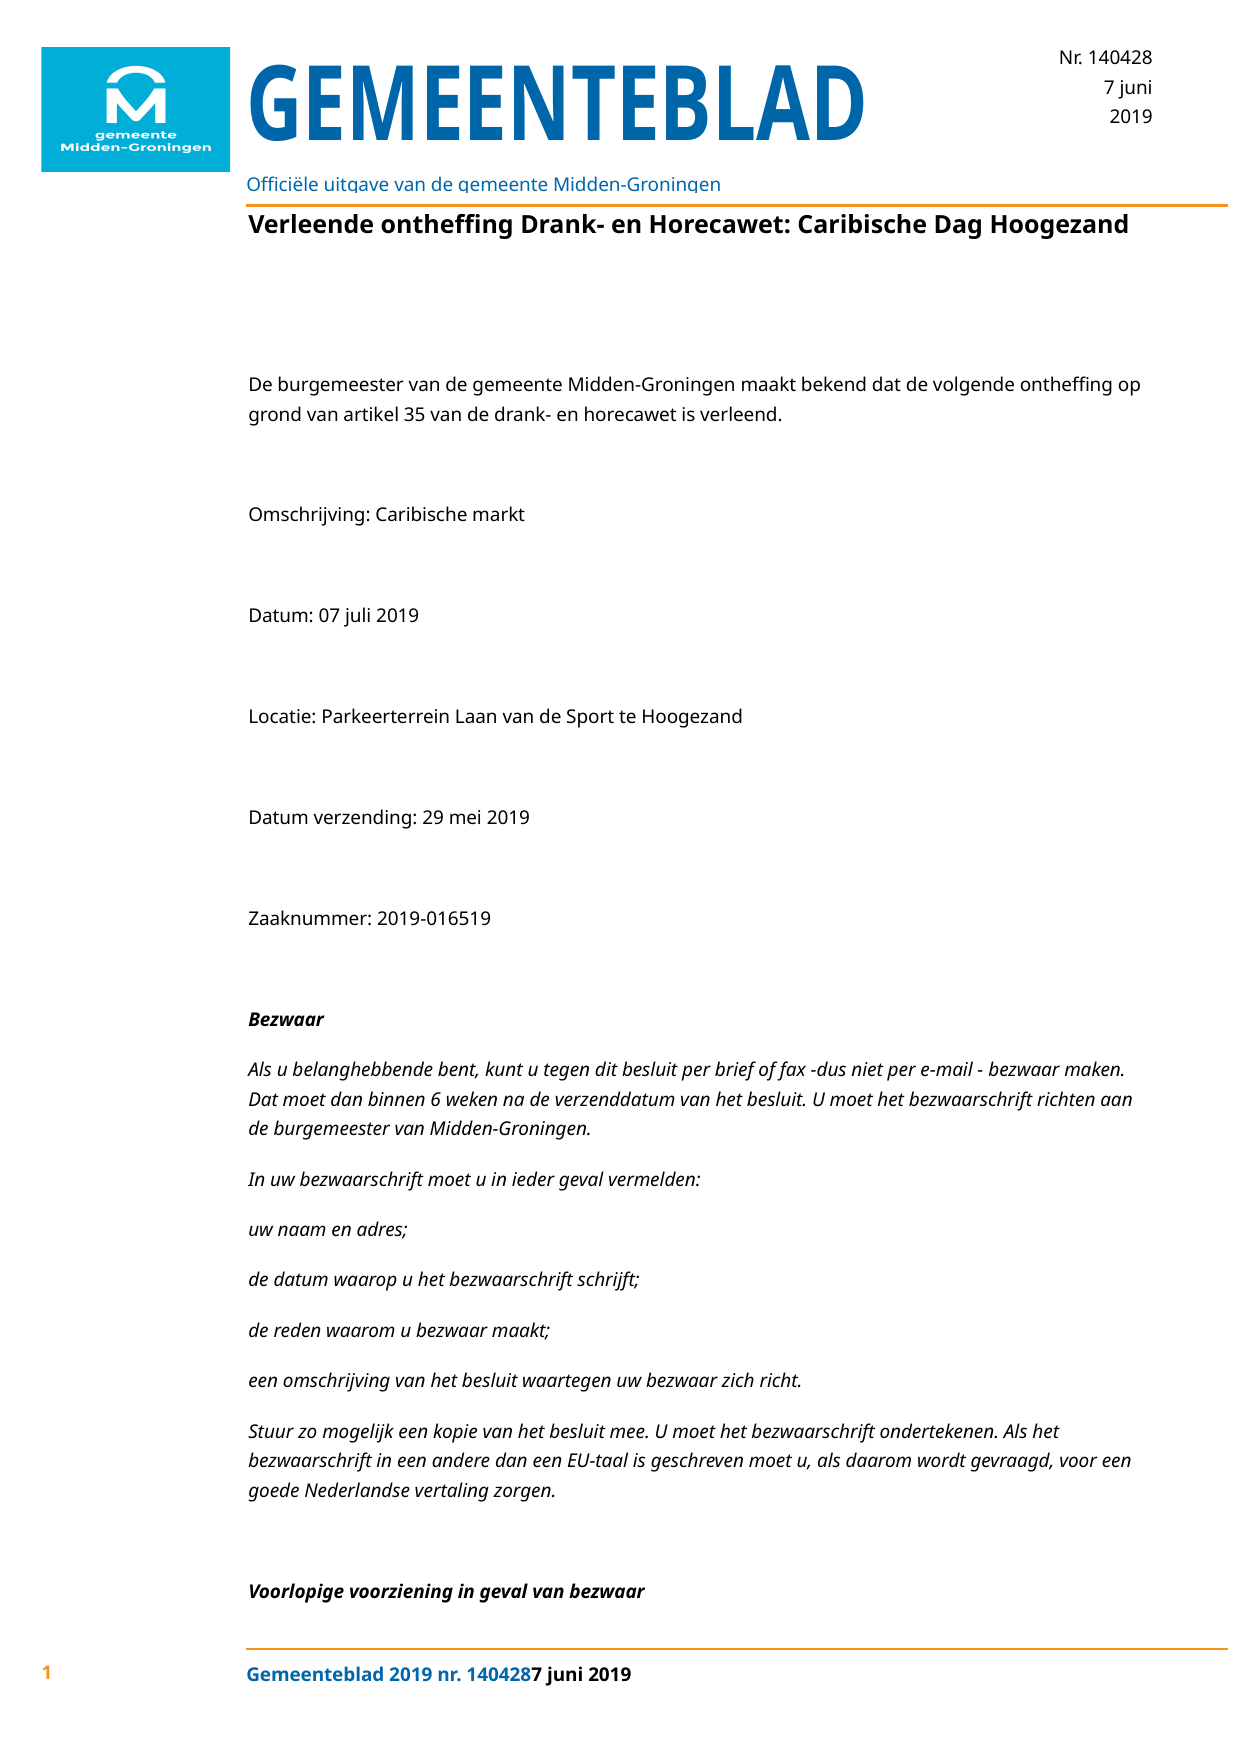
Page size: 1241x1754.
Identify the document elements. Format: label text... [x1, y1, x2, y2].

text de reden waarom u bezwaar maakt; [248, 1317, 1152, 1343]
text een omschrijving van het besluit waartegen uw bezwaar zich richt. [248, 1367, 1152, 1393]
text uw naam en adres; [248, 1216, 1152, 1242]
text Datum verzending: 29 mei 2019 [248, 804, 1152, 830]
picture [107, 89, 165, 122]
picture [184, 146, 190, 153]
text De burgemeester van de gemeente Midden-Groningen maakt bekend dat de volgende ontheffing op grond van artikel 35 van de drank- en horecawet is verleend. [248, 371, 1152, 426]
text Voorlopige voorziening in geval van bezwaar [248, 1578, 1152, 1603]
text In uw bezwaarschrift moet u in ieder geval vermelden: [248, 1166, 1152, 1191]
text Datum: 07 juli 2019 [248, 602, 1152, 628]
text de datum waarop u het bezwaarschrift schrijft; [248, 1267, 1152, 1292]
text Zaaknummer: 2019-016519 [248, 905, 1152, 931]
picture [108, 66, 164, 82]
text Omschrijving: Caribische markt [248, 502, 1152, 527]
text Locatie: Parkeerterrein Laan van de Sport te Hoogezand [248, 703, 1152, 729]
text Verleende ontheffing Drank- en Horecawet: Caribische Dag Hoogezand [248, 207, 1152, 241]
text Stuur zo mogelijk een kopie van het besluit mee. U moet het bezwaarschrift ondertekenen. Als het bezwaarschrift in een andere dan een EU-taal is geschreven moet u, als daarom wordt gevraagd, voor een goede Nederlandse vertaling zorgen. [248, 1418, 1152, 1503]
text Bezwaar [248, 1006, 1152, 1031]
text Als u belanghebbende bent, kunt u tegen dit besluit per brief of fax -dus niet per e-mail - bezwaar maken. Dat moet dan binnen 6 weken na de verzenddatum van het besluit. U moet het bezwaarschrift richten aan de burgemeester van Midden-Groningen. [248, 1056, 1152, 1141]
